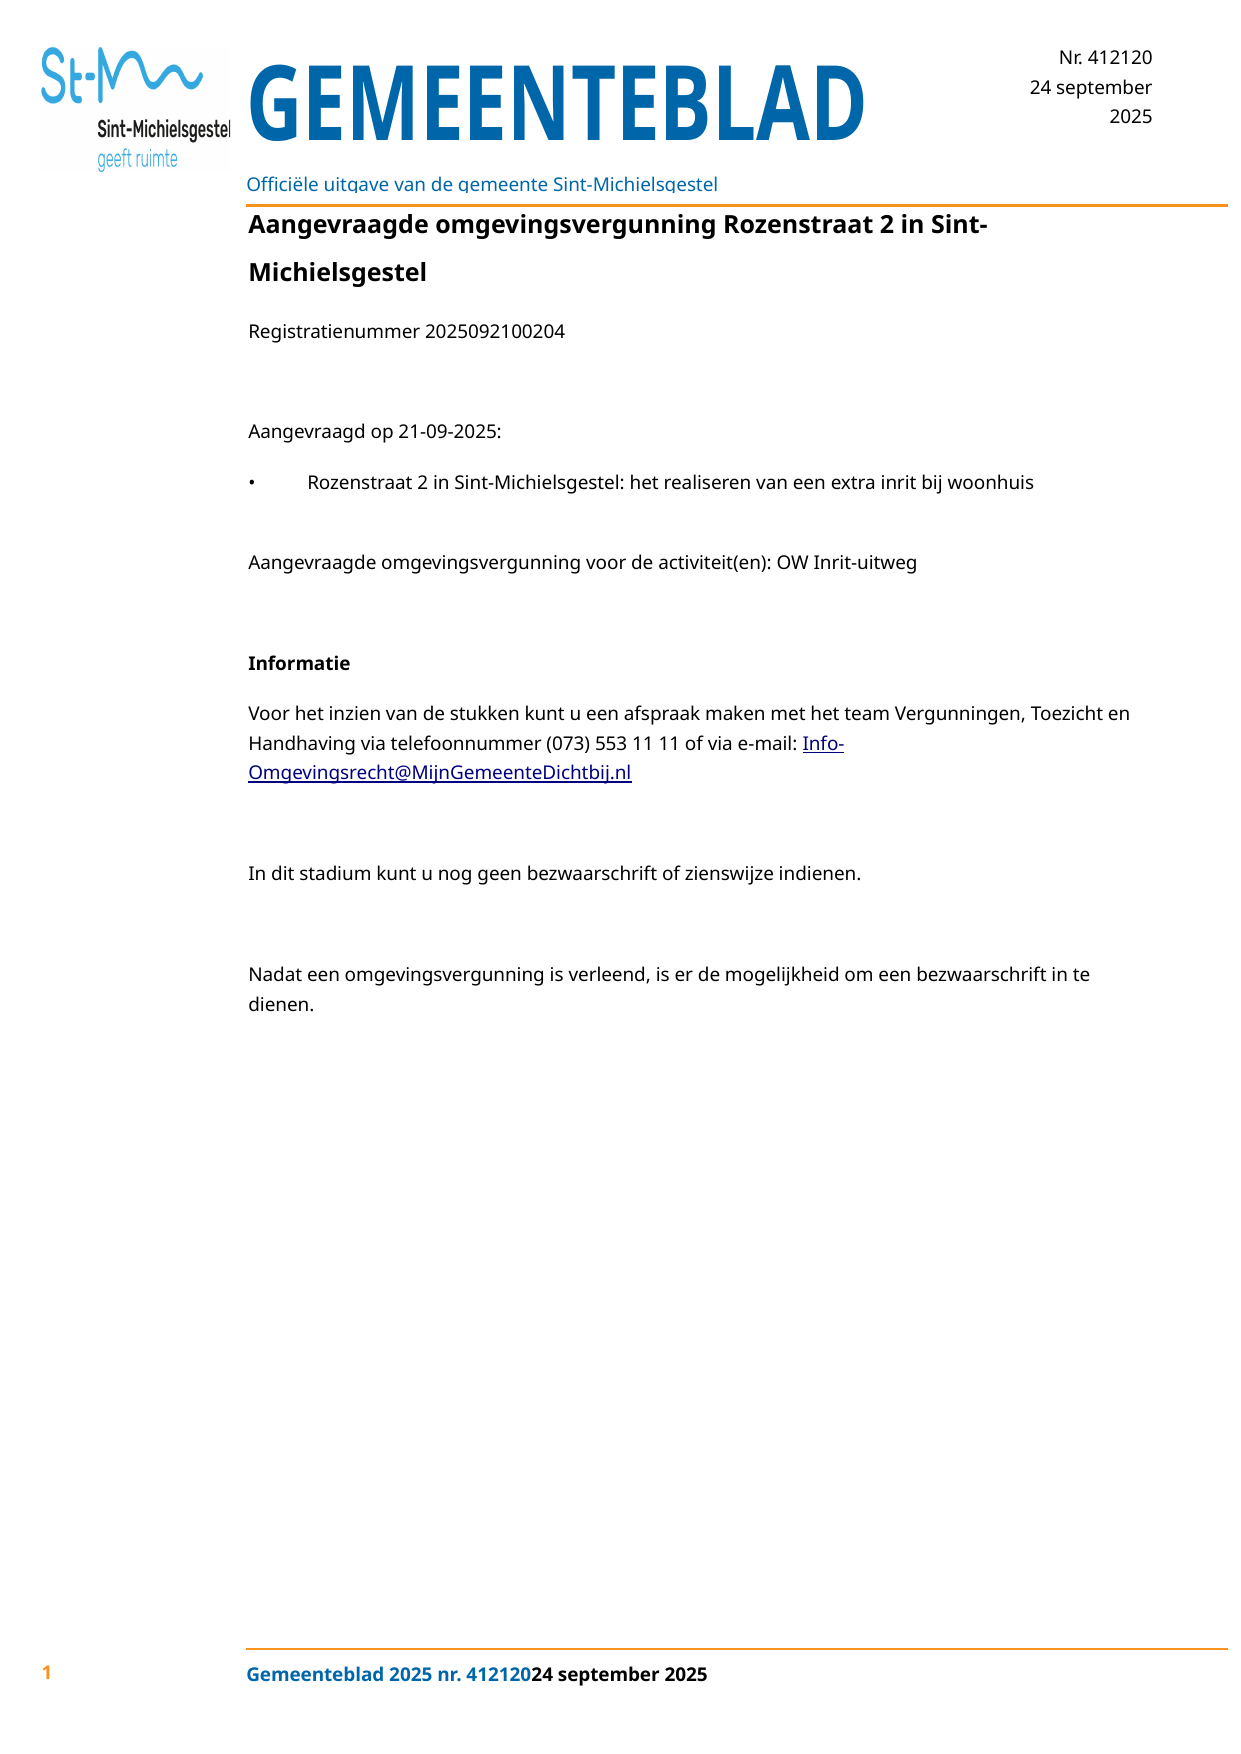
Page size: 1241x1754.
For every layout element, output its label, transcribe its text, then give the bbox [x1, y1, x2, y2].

text Voor het inzien van de stukken kunt u een afspraak maken met het team Vergunningen, Toezicht en Handhaving via telefoonnummer (073) 553 11 11 of via e-mail: Info-Omgevingsrecht@MijnGemeenteDichtbij.nl [248, 700, 1152, 785]
text Aangevraagde omgevingsvergunning voor de activiteit(en): OW Inrit-uitweg [248, 549, 1152, 575]
text Registratienummer 2025092100204 [248, 318, 1152, 344]
text In dit stadium kunt u nog geen bezwaarschrift of zienswijze indienen. [248, 860, 1152, 886]
list Rozenstraat 2 in Sint-Michielsgestel: het realiseren van een extra inrit bij woonhuis [248, 469, 1152, 495]
picture [41, 47, 231, 172]
text Aangevraagd op 21-09-2025: [248, 419, 1152, 444]
text Aangevraagde omgevingsvergunning Rozenstraat 2 in Sint-Michielsgestel [248, 207, 1152, 288]
text Informatie [248, 650, 1152, 676]
text Nadat een omgevingsvergunning is verleend, is er de mogelijkheid om een bezwaarschrift in te dienen. [248, 961, 1152, 1017]
